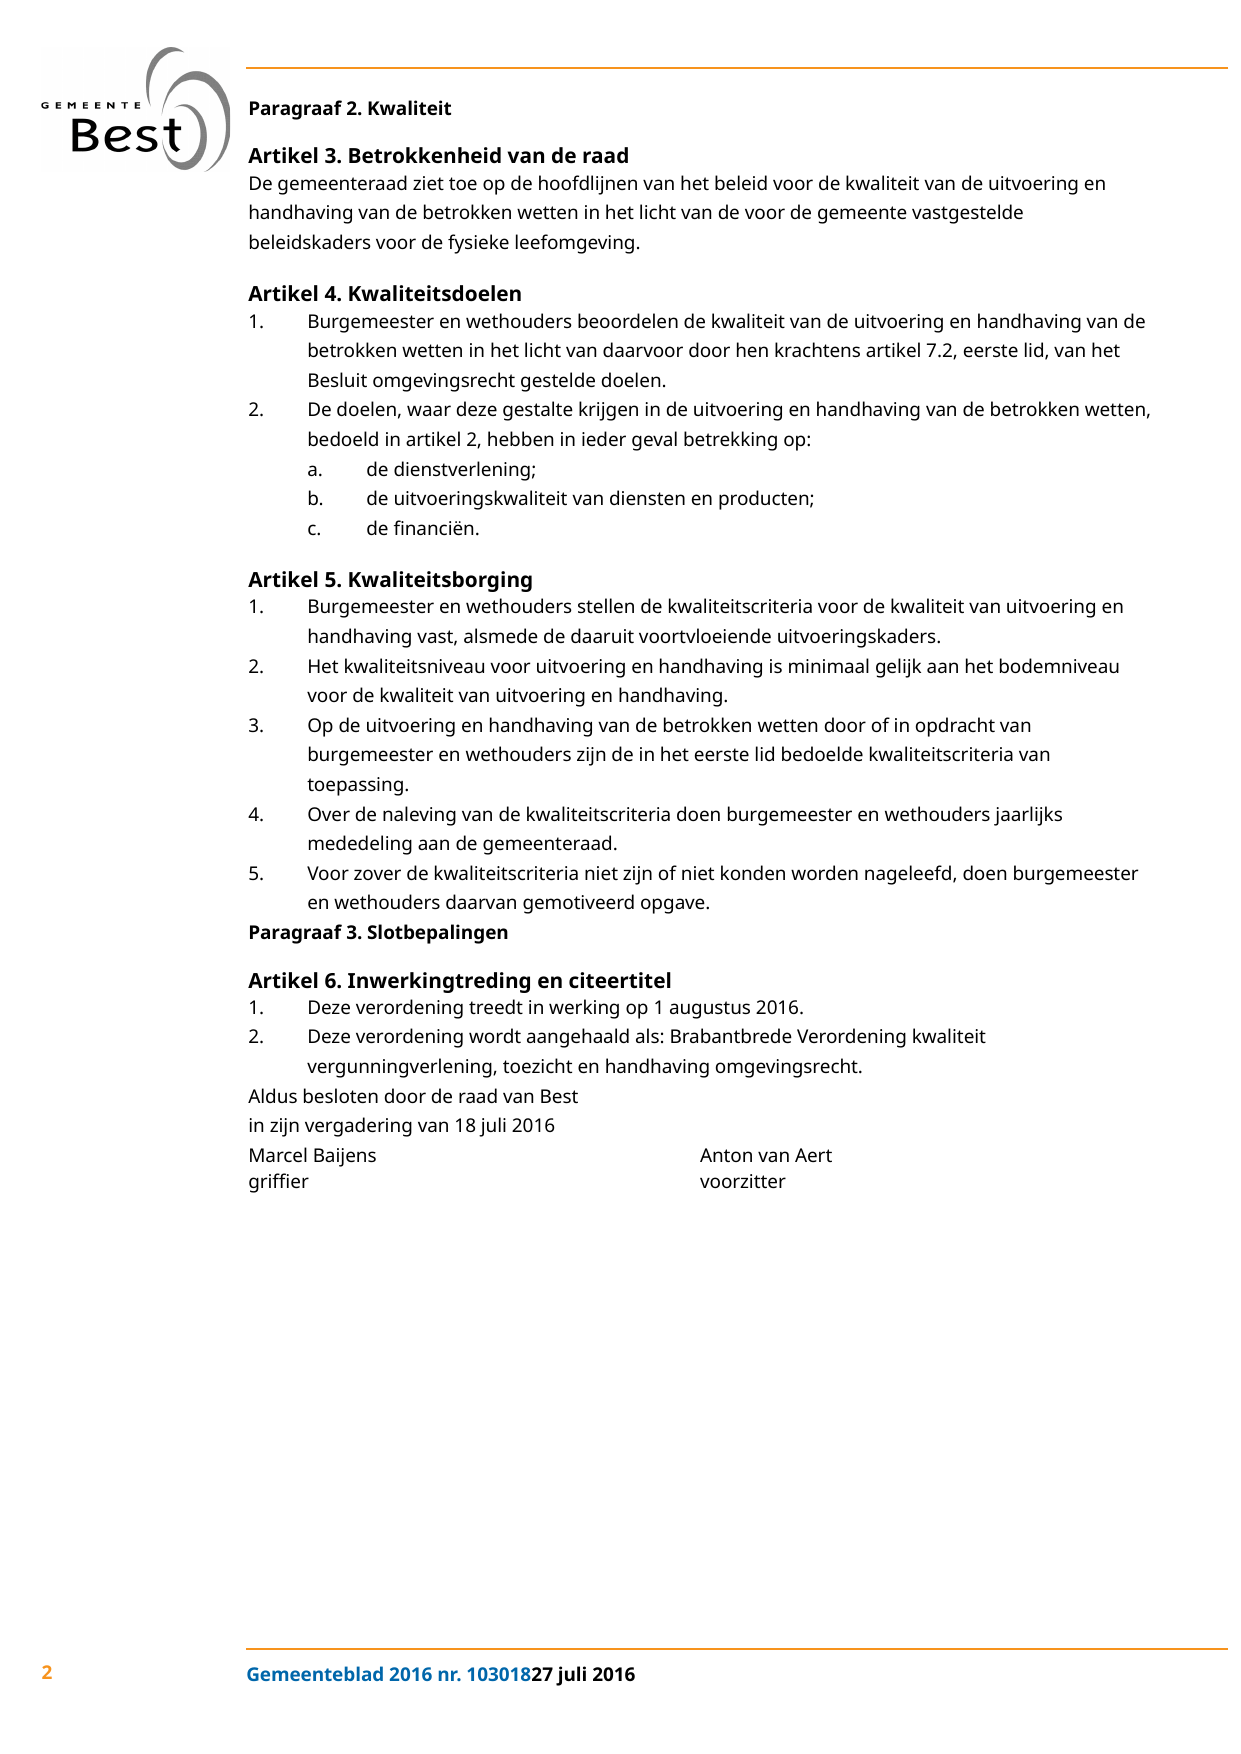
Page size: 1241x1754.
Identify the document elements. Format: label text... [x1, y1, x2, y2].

list Het kwaliteitsniveau voor uitvoering en handhaving is minimaal gelijk aan het bodemniveau voor de kwaliteit van uitvoering en handhaving. [248, 653, 1152, 708]
text Paragraaf 2. Kwaliteit [248, 95, 1152, 121]
text Paragraaf 3. Slotbepalingen [248, 919, 1152, 945]
text Artikel 6. Inwerkingtreding en citeertitel [248, 966, 1152, 994]
table_header Anton van Aert [700, 1142, 1152, 1168]
list Burgemeester en wethouders stellen de kwaliteitscriteria voor de kwaliteit van uitvoering en handhaving vast, alsmede de daaruit voortvloeiende uitvoeringskaders. [248, 594, 1152, 649]
list de uitvoeringskwaliteit van diensten en producten; [307, 485, 1152, 511]
text Artikel 4. Kwaliteitsdoelen [248, 279, 1152, 308]
text in zijn vergadering van 18 juli 2016 [248, 1112, 1152, 1138]
table_cell voorzitter [700, 1168, 1152, 1194]
text De gemeenteraad ziet toe op de hoofdlijnen van het beleid voor de kwaliteit van de uitvoering en handhaving van de betrokken wetten in het licht van de voor de gemeente vastgestelde beleidskaders voor de fysieke leefomgeving. [248, 170, 1152, 255]
list Deze verordening treedt in werking op 1 augustus 2016. [248, 994, 1152, 1020]
list Voor zover de kwaliteitscriteria niet zijn of niet konden worden nageleefd, doen burgemeester en wethouders daarvan gemotiveerd opgave. [248, 860, 1152, 915]
list Deze verordening wordt aangehaald als: Brabantbrede Verordening kwaliteit vergunningverlening, toezicht en handhaving omgevingsrecht. [248, 1024, 1152, 1079]
text Artikel 5. Kwaliteitsborging [248, 565, 1152, 594]
table_cell griffier [248, 1168, 700, 1194]
list de dienstverlening; [307, 456, 1152, 481]
text Aldus besloten door de raad van Best [248, 1083, 1152, 1109]
text Artikel 3. Betrokkenheid van de raad [248, 141, 1152, 170]
list Op de uitvoering en handhaving van de betrokken wetten door of in opdracht van burgemeester en wethouders zijn de in het eerste lid bedoelde kwaliteitscriteria van toepassing. [248, 712, 1152, 797]
picture [41, 47, 231, 172]
list Burgemeester en wethouders beoordelen de kwaliteit van de uitvoering en handhaving van de betrokken wetten in het licht van daarvoor door hen krachtens artikel 7.2, eerste lid, van het Besluit omgevingsrecht gestelde doelen. [248, 308, 1152, 393]
list de financiën. [307, 515, 1152, 541]
list De doelen, waar deze gestalte krijgen in de uitvoering en handhaving van de betrokken wetten, bedoeld in artikel 2, hebben in ieder geval betrekking op: [248, 397, 1152, 452]
table_header Marcel Baijens [248, 1142, 700, 1168]
list Over de naleving van de kwaliteitscriteria doen burgemeester en wethouders jaarlijks mededeling aan de gemeenteraad. [248, 801, 1152, 856]
